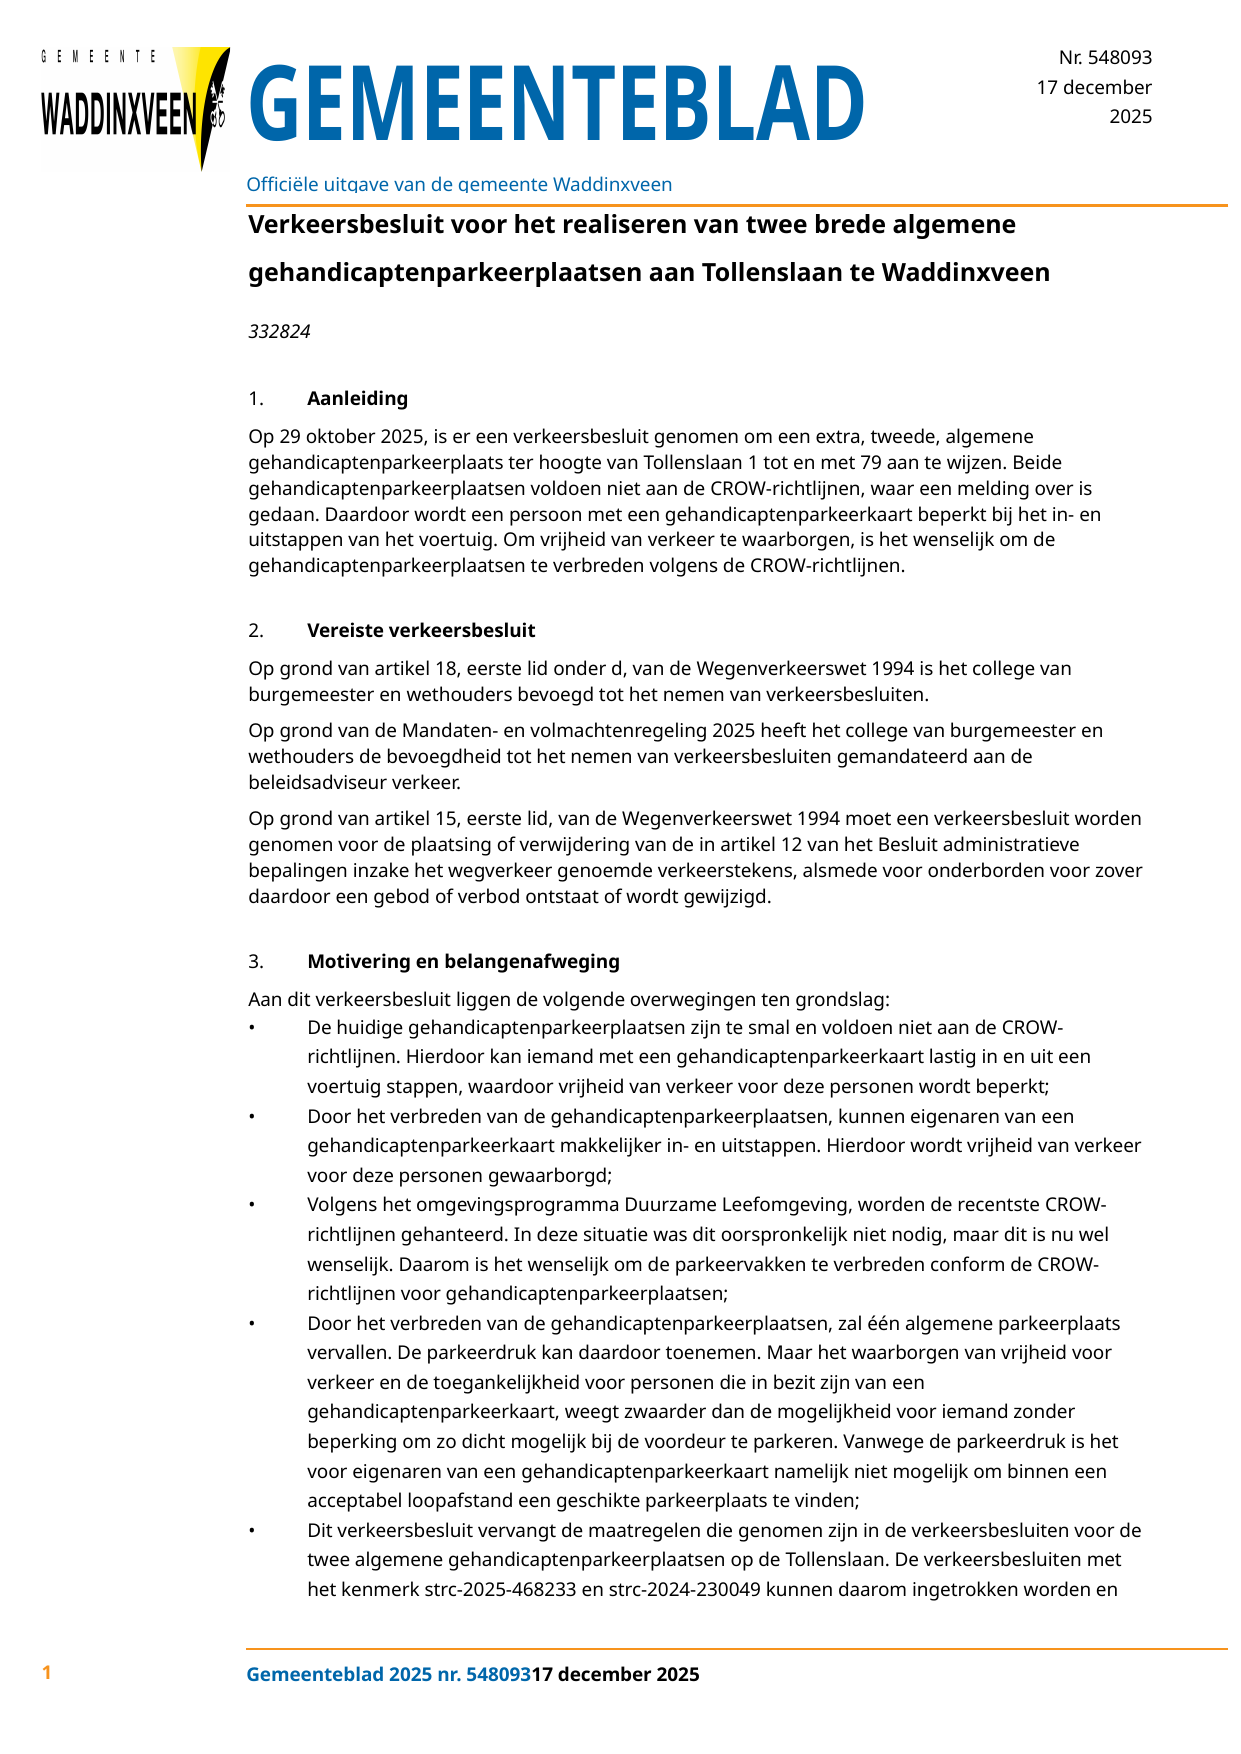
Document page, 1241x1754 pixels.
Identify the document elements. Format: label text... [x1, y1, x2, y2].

picture [41, 47, 231, 172]
text Op 29 oktober 2025, is er een verkeersbesluit genomen om een extra, tweede, algemene gehandicaptenparkeerplaats ter hoogte van Tollenslaan 1 tot en met 79 aan te wijzen. Beide gehandicaptenparkeerplaatsen voldoen niet aan de CROW-richtlijnen, waar een melding over is gedaan. Daardoor wordt een persoon met een gehandicaptenparkeerkaart beperkt bij het in- en uitstappen van het voertuig. Om vrijheid van verkeer te waarborgen, is het wenselijk om de gehandicaptenparkeerplaatsen te verbreden volgens de CROW-richtlijnen. [248, 423, 1152, 578]
list Volgens het omgevingsprogramma Duurzame Leefomgeving, worden de recentste CROW-richtlijnen gehanteerd. In deze situatie was dit oorspronkelijk niet nodig, maar dit is nu wel wenselijk. Daarom is het wenselijk om de parkeervakken te verbreden conform de CROW-richtlijnen voor gehandicaptenparkeerplaatsen; [248, 1192, 1152, 1306]
list Motivering en belangenafweging [248, 948, 1152, 973]
text Verkeersbesluit voor het realiseren van twee brede algemene gehandicaptenparkeerplaatsen aan Tollenslaan te Waddinxveen [248, 207, 1152, 288]
list De huidige gehandicaptenparkeerplaatsen zijn te smal en voldoen niet aan de CROW-richtlijnen. Hierdoor kan iemand met een gehandicaptenparkeerkaart lastig in en uit een voertuig stappen, waardoor vrijheid van verkeer voor deze personen wordt beperkt; [248, 1014, 1152, 1099]
text Aan dit verkeersbesluit liggen de volgende overwegingen ten grondslag: [248, 986, 1152, 1011]
list Door het verbreden van de gehandicaptenparkeerplaatsen, kunnen eigenaren van een gehandicaptenparkeerkaart makkelijker in- en uitstappen. Hierdoor wordt vrijheid van verkeer voor deze personen gewaarborgd; [248, 1103, 1152, 1188]
text Op grond van artikel 18, eerste lid onder d, van de Wegenverkeerswet 1994 is het college van burgemeester en wethouders bevoegd tot het nemen van verkeersbesluiten. [248, 655, 1152, 707]
text Op grond van de Mandaten- en volmachtenregeling 2025 heeft het college van burgemeester en wethouders de bevoegdheid tot het nemen van verkeersbesluiten gemandateerd aan de beleidsadviseur verkeer. [248, 717, 1152, 795]
text 332824 [248, 318, 1152, 344]
list Door het verbreden van de gehandicaptenparkeerplaatsen, zal één algemene parkeerplaats vervallen. De parkeerdruk kan daardoor toenemen. Maar het waarborgen van vrijheid voor verkeer en de toegankelijkheid voor personen die in bezit zijn van een gehandicaptenparkeerkaart, weegt zwaarder dan de mogelijkheid voor iemand zonder beperking om zo dicht mogelijk bij de voordeur te parkeren. Vanwege de parkeerdruk is het voor eigenaren van een gehandicaptenparkeerkaart namelijk niet mogelijk om binnen een acceptabel loopafstand een geschikte parkeerplaats te vinden; [248, 1310, 1152, 1513]
list Vereiste verkeersbesluit [248, 617, 1152, 643]
list Aanleiding [248, 386, 1152, 411]
list Dit verkeersbesluit vervangt de maatregelen die genomen zijn in de verkeersbesluiten voor de twee algemene gehandicaptenparkeerplaatsen op de Tollenslaan. De verkeersbesluiten met het kenmerk strc-2025-468233 en strc-2024-230049 kunnen daarom ingetrokken worden en [248, 1517, 1152, 1602]
text Op grond van artikel 15, eerste lid, van de Wegenverkeerswet 1994 moet een verkeersbesluit worden genomen voor de plaatsing of verwijdering van de in artikel 12 van het Besluit administratieve bepalingen inzake het wegverkeer genoemde verkeerstekens, alsmede voor onderborden voor zover daardoor een gebod of verbod ontstaat of wordt gewijzigd. [248, 806, 1152, 908]
